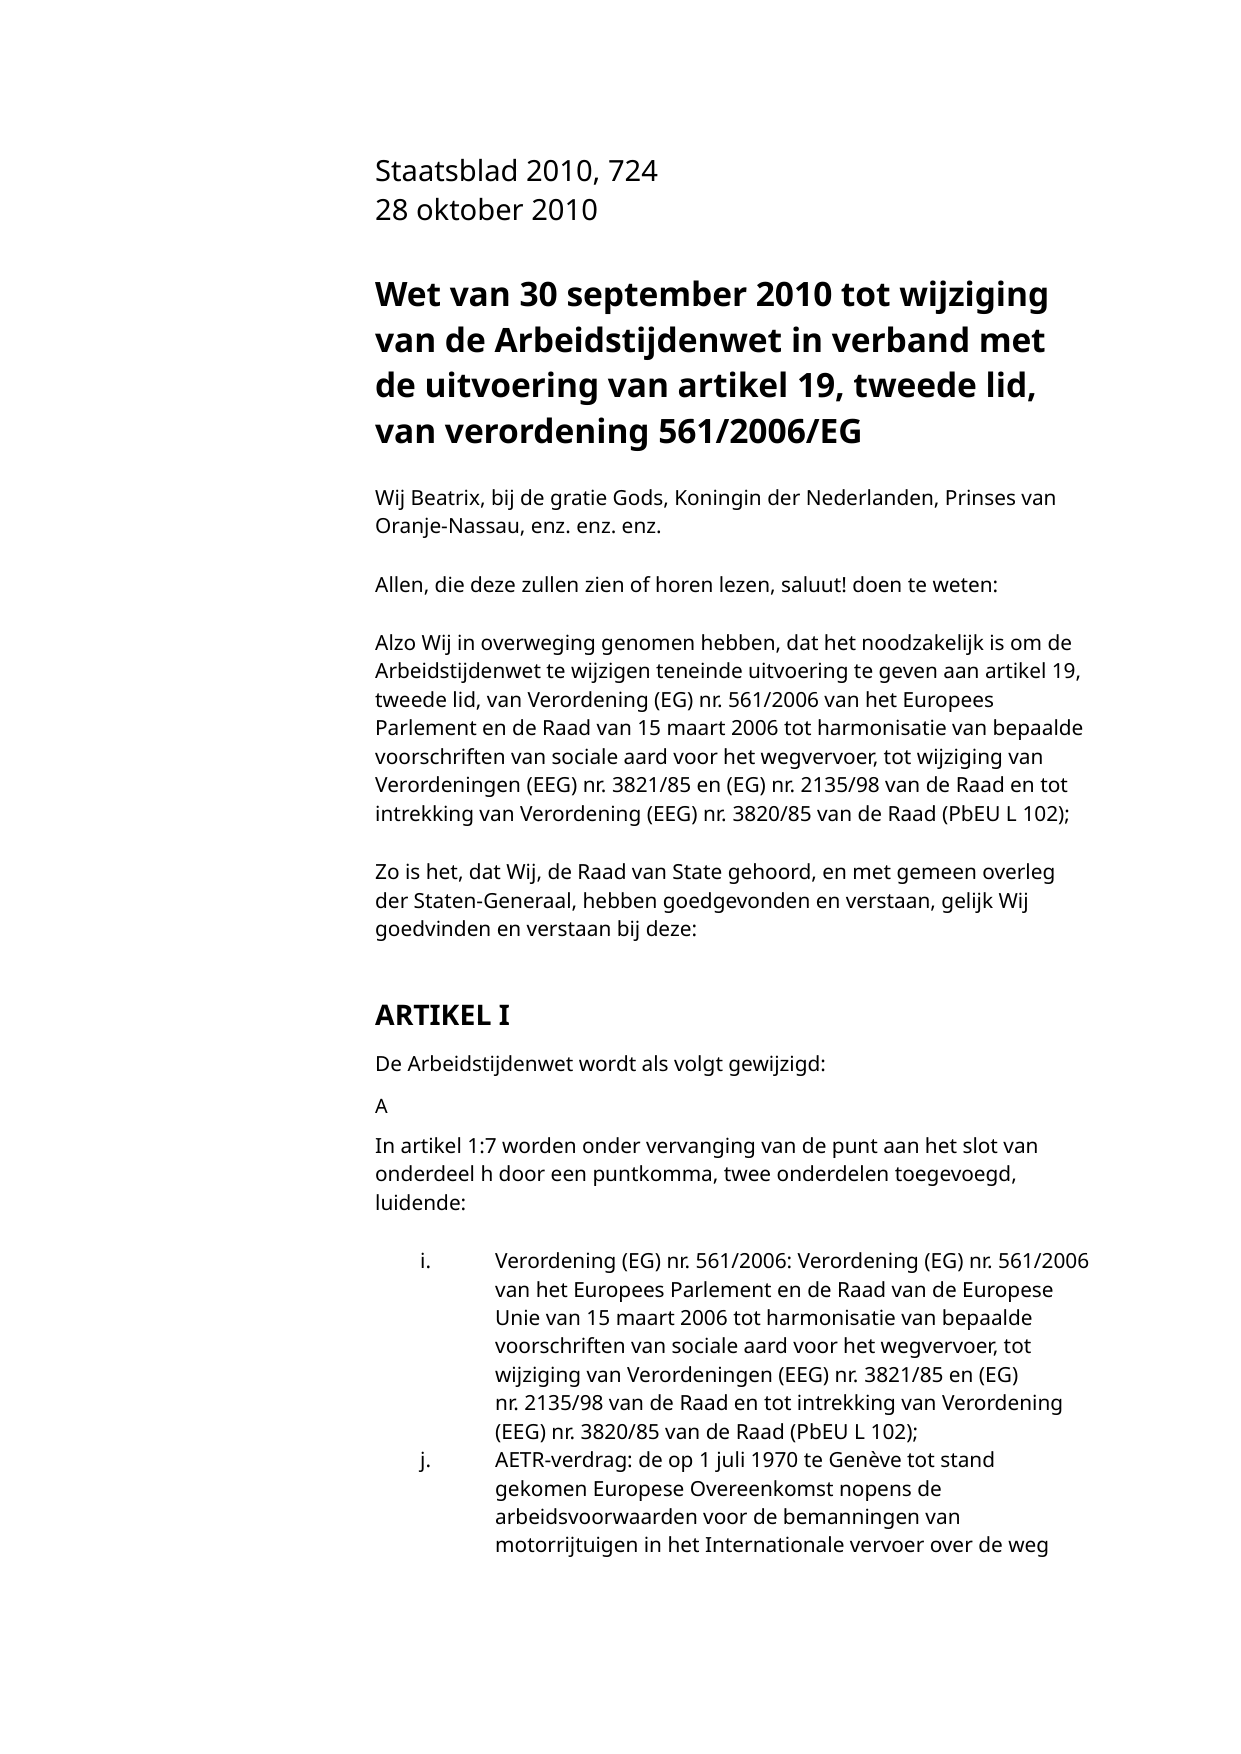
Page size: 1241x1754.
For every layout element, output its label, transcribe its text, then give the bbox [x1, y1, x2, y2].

text Staatsblad 2010, 724 [375, 150, 1090, 190]
text A [375, 1092, 1090, 1119]
text De Arbeidstijdenwet wordt als volgt gewijzigd: [375, 1049, 1090, 1077]
text Alzo Wij in overweging genomen hebben, dat het noodzakelijk is om de Arbeidstijdenwet te wijzigen teneinde uitvoering te geven aan artikel 19, tweede lid, van Verordening (EG) nr. 561/2006 van het Europees Parlement en de Raad van 15 maart 2006 tot harmonisatie van bepaalde voorschriften van sociale aard voor het wegvervoer, tot wijziging van Verordeningen (EEG) nr. 3821/85 en (EG) nr. 2135/98 van de Raad en tot intrekking van Verordening (EEG) nr. 3820/85 van de Raad (PbEU L 102); [375, 628, 1090, 827]
text 28 oktober 2010 [375, 190, 1090, 229]
text Wij Beatrix, bij de gratie Gods, Koningin der Nederlanden, Prinses van Oranje-Nassau, enz. enz. enz. [375, 483, 1090, 540]
subtitle ARTIKEL I [375, 995, 1090, 1034]
list AETR-verdrag: de op 1 juli 1970 te Genève tot stand gekomen Europese Overeenkomst nopens de arbeidsvoorwaarden voor de bemanningen van motorrijtuigen in het Internationale vervoer over de weg [420, 1445, 1090, 1559]
subtitle Wet van 30 september 2010 tot wijziging van de Arbeidstijdenwet in verband met de uitvoering van artikel 19, tweede lid, van verordening 561/2006/EG [375, 271, 1090, 453]
list Verordening (EG) nr. 561/2006: Verordening (EG) nr. 561/2006 van het Europees Parlement en de Raad van de Europese Unie van 15 maart 2006 tot harmonisatie van bepaalde voorschriften van sociale aard voor het wegvervoer, tot wijziging van Verordeningen (EEG) nr. 3821/85 en (EG) nr. 2135/98 van de Raad en tot intrekking van Verordening (EEG) nr. 3820/85 van de Raad (PbEU L 102); [420, 1246, 1090, 1445]
text Zo is het, dat Wij, de Raad van State gehoord, en met gemeen overleg der Staten-Generaal, hebben goedgevonden en verstaan, gelijk Wij goedvinden en verstaan bij deze: [375, 857, 1090, 943]
text Allen, die deze zullen zien of horen lezen, saluut! doen te weten: [375, 570, 1090, 598]
text In artikel 1:7 worden onder vervanging van de punt aan het slot van onderdeel h door een puntkomma, twee onderdelen toegevoegd, luidende: [375, 1131, 1090, 1216]
